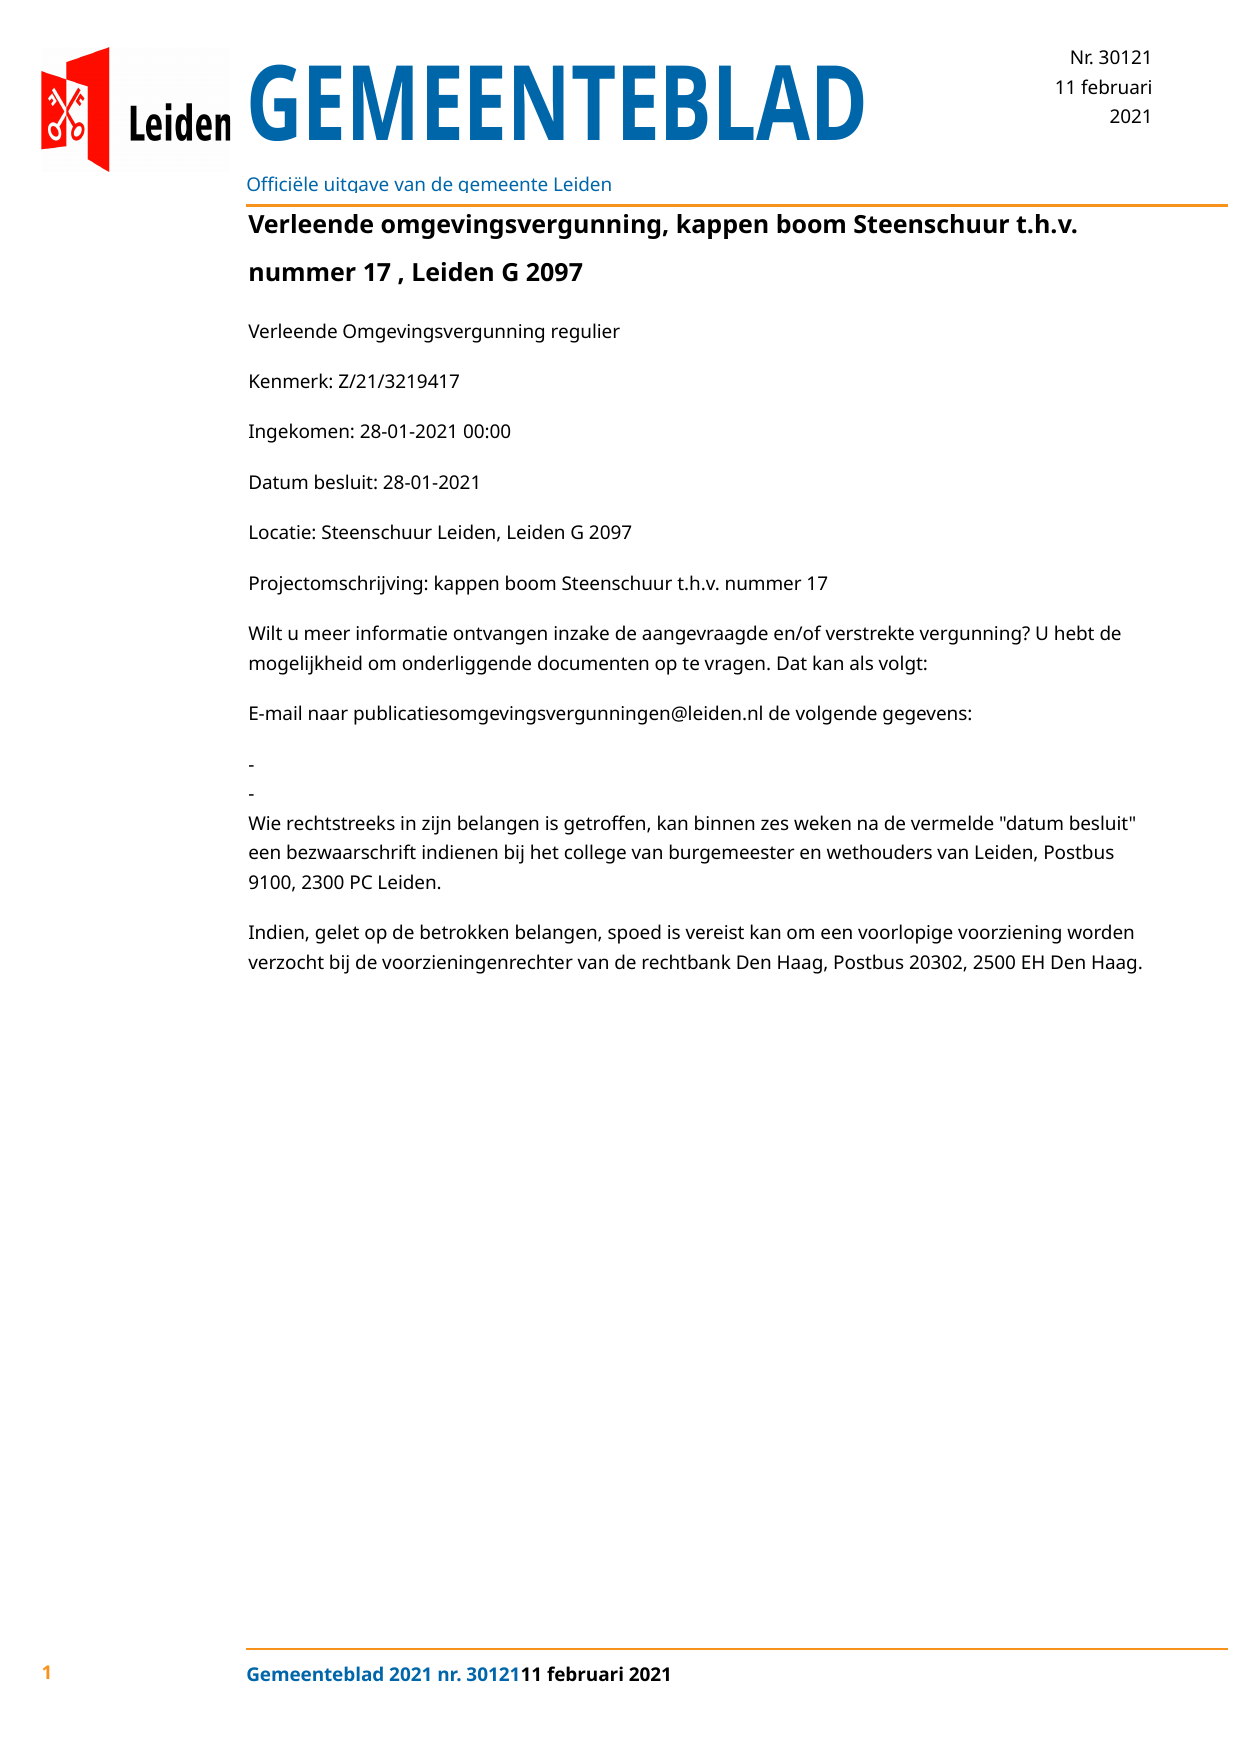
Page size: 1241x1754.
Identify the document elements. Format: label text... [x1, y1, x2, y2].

text Kenmerk: Z/21/3219417 [248, 368, 1152, 394]
text Indien, gelet op de betrokken belangen, spoed is vereist kan om een voorlopige voorziening worden verzocht bij de voorzieningenrechter van de rechtbank Den Haag, Postbus 20302, 2500 EH Den Haag. [248, 919, 1152, 975]
text Datum besluit: 28-01-2021 [248, 469, 1152, 495]
text Locatie: Steenschuur Leiden, Leiden G 2097 [248, 519, 1152, 545]
text E-mail naar publicatiesomgevingsvergunningen@leiden.nl de volgende gegevens: [248, 700, 1152, 726]
text Projectomschrijving: kappen boom Steenschuur t.h.v. nummer 17 [248, 570, 1152, 596]
picture [41, 47, 231, 172]
text Verleende Omgevingsvergunning regulier [248, 318, 1152, 344]
text Wie rechtstreeks in zijn belangen is getroffen, kan binnen zes weken na de vermelde "datum besluit" een bezwaarschrift indienen bij het college van burgemeester en wethouders van Leiden, Postbus 9100, 2300 PC Leiden. [248, 810, 1152, 895]
text Ingekomen: 28-01-2021 00:00 [248, 419, 1152, 444]
text Wilt u meer informatie ontvangen inzake de aangevraagde en/of verstrekte vergunning? U hebt de mogelijkheid om onderliggende documenten op te vragen. Dat kan als volgt: [248, 620, 1152, 676]
text Verleende omgevingsvergunning, kappen boom Steenschuur t.h.v. nummer 17 , Leiden G 2097 [248, 207, 1152, 288]
